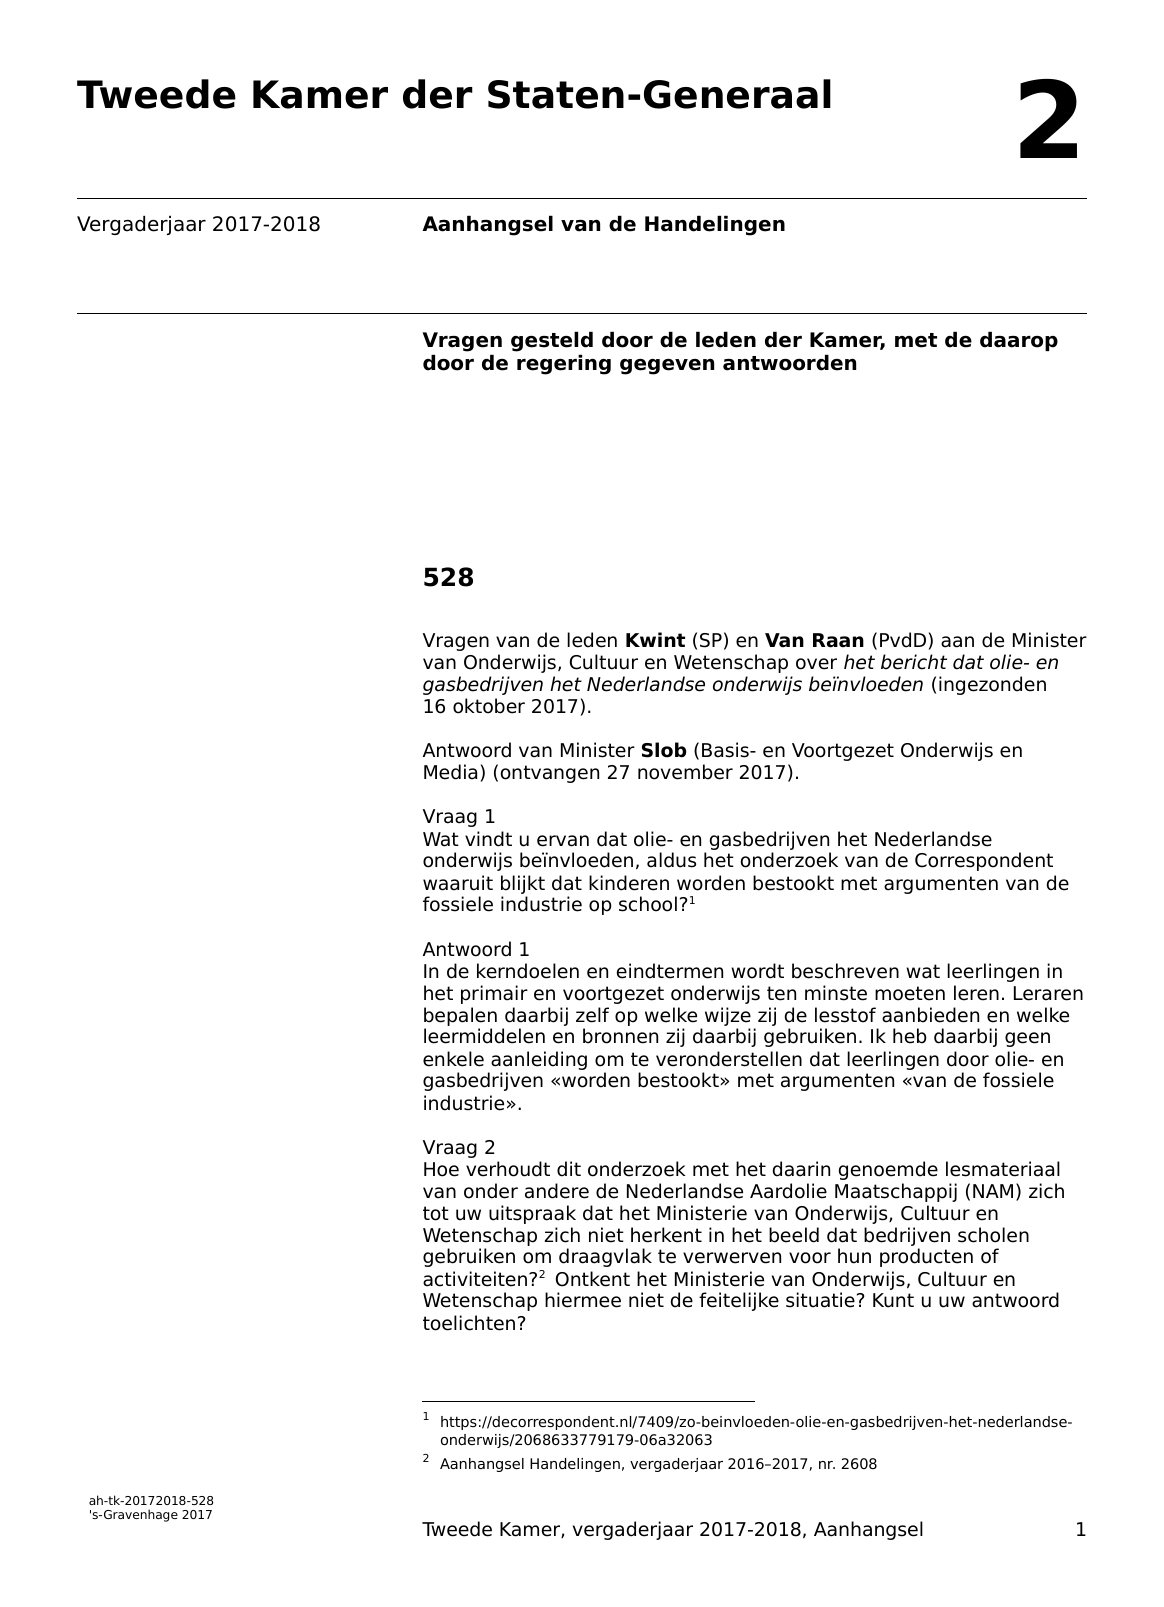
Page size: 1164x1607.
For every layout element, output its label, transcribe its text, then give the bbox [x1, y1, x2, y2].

table_header 2 [886, 59, 1087, 198]
text 528 [422, 563, 1087, 592]
table_cell [77, 314, 422, 375]
text Hoe verhoudt dit onderzoek met het daarin genoemde lesmateriaal van onder andere de Nederlandse Aardolie Maatschappij (NAM) zich tot uw uitspraak dat het Ministerie van Onderwijs, Cultuur en Wetenschap zich niet herkent in het beeld dat bedrijven scholen gebruiken om draagvlak te verwerven voor hun producten of activiteiten? Ontkent het Ministerie van Onderwijs, Cultuur en Wetenschap hiermee niet de feitelijke situatie? Kunt u uw antwoord toelichten? [422, 1158, 1087, 1334]
text Vraag 1 [422, 806, 1087, 828]
text 's-Gravenhage 2017 [88, 1508, 323, 1522]
text Antwoord 1 [422, 938, 1087, 961]
text Aanhangsel Handelingen, vergaderjaar 2016–2017, nr. 2608 [422, 1452, 1087, 1474]
table_cell Vragen gesteld door de leden der Kamer, met de daarop door de regering gegeven antwoorden [422, 314, 1087, 375]
table_cell Vergaderjaar 2017-2018 [77, 199, 422, 313]
text Antwoord van Minister Slob (Basis- en Voortgezet Onderwijs en Media) (ontvangen 27 november 2017). [422, 740, 1087, 784]
text https://decorrespondent.nl/7409/zo-beinvloeden-olie-en-gasbedrijven-het-nederlandse-onderwijs/2068633779179-06a32063 [422, 1410, 1087, 1449]
text Wat vindt u ervan dat olie- en gasbedrijven het Nederlandse onderwijs beïnvloeden, aldus het onderzoek van de Correspondent waaruit blijkt dat kinderen worden bestookt met argumenten van de fossiele industrie op school? [422, 828, 1087, 916]
table_header Tweede Kamer der Staten-Generaal [77, 59, 886, 198]
text Vragen van de leden Kwint (SP) en Van Raan (PvdD) aan de Minister van Onderwijs, Cultuur en Wetenschap over het bericht dat olie- en gasbedrijven het Nederlandse onderwijs beïnvloeden (ingezonden 16 oktober 2017). [422, 630, 1087, 718]
text ah-tk-20172018-528 [88, 1494, 323, 1508]
text Vraag 2 [422, 1137, 1087, 1158]
text In de kerndoelen en eindtermen wordt beschreven wat leerlingen in het primair en voortgezet onderwijs ten minste moeten leren. Leraren bepalen daarbij zelf op welke wijze zij de lesstof aanbieden en welke leermiddelen en bronnen zij daarbij gebruiken. Ik heb daarbij geen enkele aanleiding om te veronderstellen dat leerlingen door olie- en gasbedrijven «worden bestookt» met argumenten «van de fossiele industrie». [422, 961, 1087, 1114]
table_cell Aanhangsel van de Handelingen [422, 199, 1087, 313]
